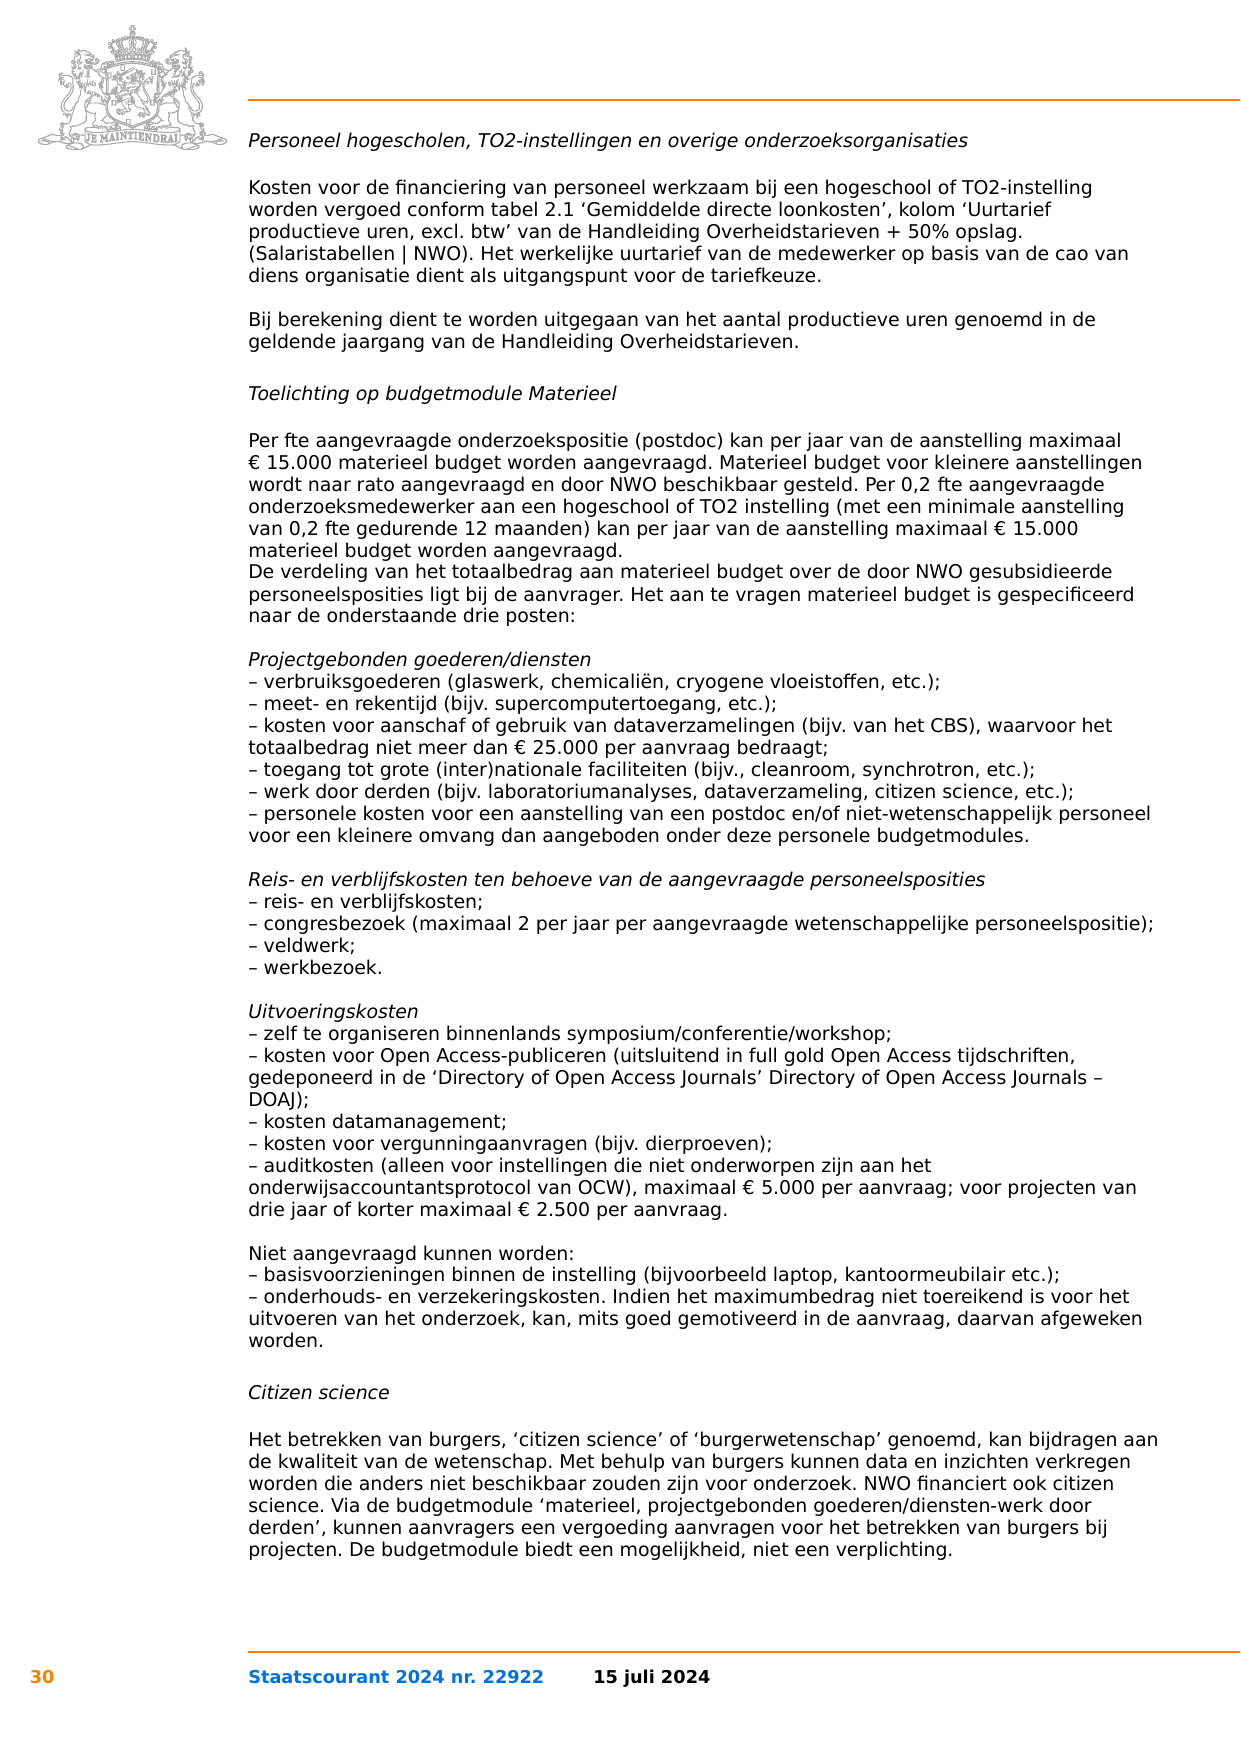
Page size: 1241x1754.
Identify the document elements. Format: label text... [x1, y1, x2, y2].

picture [38, 25, 227, 150]
text – kosten voor Open Access-publiceren (uitsluitend in full gold Open Access tijdschriften, gedeponeerd in de ‘Directory of Open Access Journals’ Directory of Open Access Journals – DOAJ); [248, 1045, 1163, 1111]
text – zelf te organiseren binnenlands symposium/conferentie/workshop; [248, 1023, 1163, 1045]
subtitle Personeel hogescholen, TO2-instellingen en overige onderzoeksorganisaties [248, 130, 1163, 152]
text – onderhouds- en verzekeringskosten. Indien het maximumbedrag niet toereikend is voor het uitvoeren van het onderzoek, kan, mits goed gemotiveerd in de aanvraag, daarvan afgeweken worden. [248, 1286, 1163, 1352]
text – congresbezoek (maximaal 2 per jaar per aangevraagde wetenschappelijke personeelspositie); [248, 913, 1163, 935]
text De verdeling van het totaalbedrag aan materieel budget over de door NWO gesubsidieerde personeelsposities ligt bij de aanvrager. Het aan te vragen materieel budget is gespecificeerd naar de onderstaande drie posten: [248, 561, 1163, 627]
text – toegang tot grote (inter)nationale faciliteiten (bijv., cleanroom, synchrotron, etc.); [248, 759, 1163, 781]
text – reis- en verblijfskosten; [248, 891, 1163, 913]
text Per fte aangevraagde onderzoekspositie (postdoc) kan per jaar van de aanstelling maximaal € 15.000 materieel budget worden aangevraagd. Materieel budget voor kleinere aanstellingen wordt naar rato aangevraagd en door NWO beschikbaar gesteld. Per 0,2 fte aangevraagde onderzoeksmedewerker aan een hogeschool of TO2 instelling (met een minimale aanstelling van 0,2 fte gedurende 12 maanden) kan per jaar van de aanstelling maximaal € 15.000 materieel budget worden aangevraagd. [248, 429, 1163, 561]
text Het betrekken van burgers, ‘citizen science’ of ‘burgerwetenschap’ genoemd, kan bijdragen aan de kwaliteit van de wetenschap. Met behulp van burgers kunnen data en inzichten verkregen worden die anders niet beschikbaar zouden zijn voor onderzoek. NWO financiert ook citizen science. Via de budgetmodule ‘materieel, projectgebonden goederen/diensten-werk door derden’, kunnen aanvragers een vergoeding aanvragen voor het betrekken van burgers bij projecten. De budgetmodule biedt een mogelijkheid, niet een verplichting. [248, 1429, 1163, 1561]
text Bij berekening dient te worden uitgegaan van het aantal productieve uren genoemd in de geldende jaargang van de Handleiding Overheidstarieven. [248, 309, 1163, 353]
text – kosten voor vergunningaanvragen (bijv. dierproeven); [248, 1133, 1163, 1154]
text Niet aangevraagd kunnen worden: [248, 1242, 1163, 1264]
text – meet- en rekentijd (bijv. supercomputertoegang, etc.); [248, 693, 1163, 715]
text – basisvoorzieningen binnen de instelling (bijvoorbeeld laptop, kantoormeubilair etc.); [248, 1264, 1163, 1286]
subtitle Uitvoeringskosten [248, 1001, 1163, 1023]
text – verbruiksgoederen (glaswerk, chemicaliën, cryogene vloeistoffen, etc.); [248, 671, 1163, 693]
subtitle Citizen science [248, 1382, 1163, 1404]
text – veldwerk; [248, 935, 1163, 957]
text – werkbezoek. [248, 957, 1163, 979]
text – kosten voor aanschaf of gebruik van dataverzamelingen (bijv. van het CBS), waarvoor het totaalbedrag niet meer dan € 25.000 per aanvraag bedraagt; [248, 715, 1163, 759]
subtitle Projectgebonden goederen/diensten [248, 649, 1163, 671]
text – kosten datamanagement; [248, 1111, 1163, 1133]
text – werk door derden (bijv. laboratoriumanalyses, dataverzameling, citizen science, etc.); [248, 781, 1163, 803]
subtitle Reis- en verblijfskosten ten behoeve van de aangevraagde personeelsposities [248, 869, 1163, 891]
text – personele kosten voor een aanstelling van een postdoc en/of niet-wetenschappelijk personeel voor een kleinere omvang dan aangeboden onder deze personele budgetmodules. [248, 803, 1163, 847]
subtitle Toelichting op budgetmodule Materieel [248, 383, 1163, 404]
text – auditkosten (alleen voor instellingen die niet onderworpen zijn aan het onderwijsaccountantsprotocol van OCW), maximaal € 5.000 per aanvraag; voor projecten van drie jaar of korter maximaal € 2.500 per aanvraag. [248, 1154, 1163, 1221]
text Kosten voor de financiering van personeel werkzaam bij een hogeschool of TO2-instelling worden vergoed conform tabel 2.1 ‘Gemiddelde directe loonkosten’, kolom ‘Uurtarief productieve uren, excl. btw’ van de Handleiding Overheidstarieven + 50% opslag. (Salaristabellen | NWO). Het werkelijke uurtarief van de medewerker op basis van de cao van diens organisatie dient als uitgangspunt voor de tariefkeuze. [248, 177, 1163, 287]
